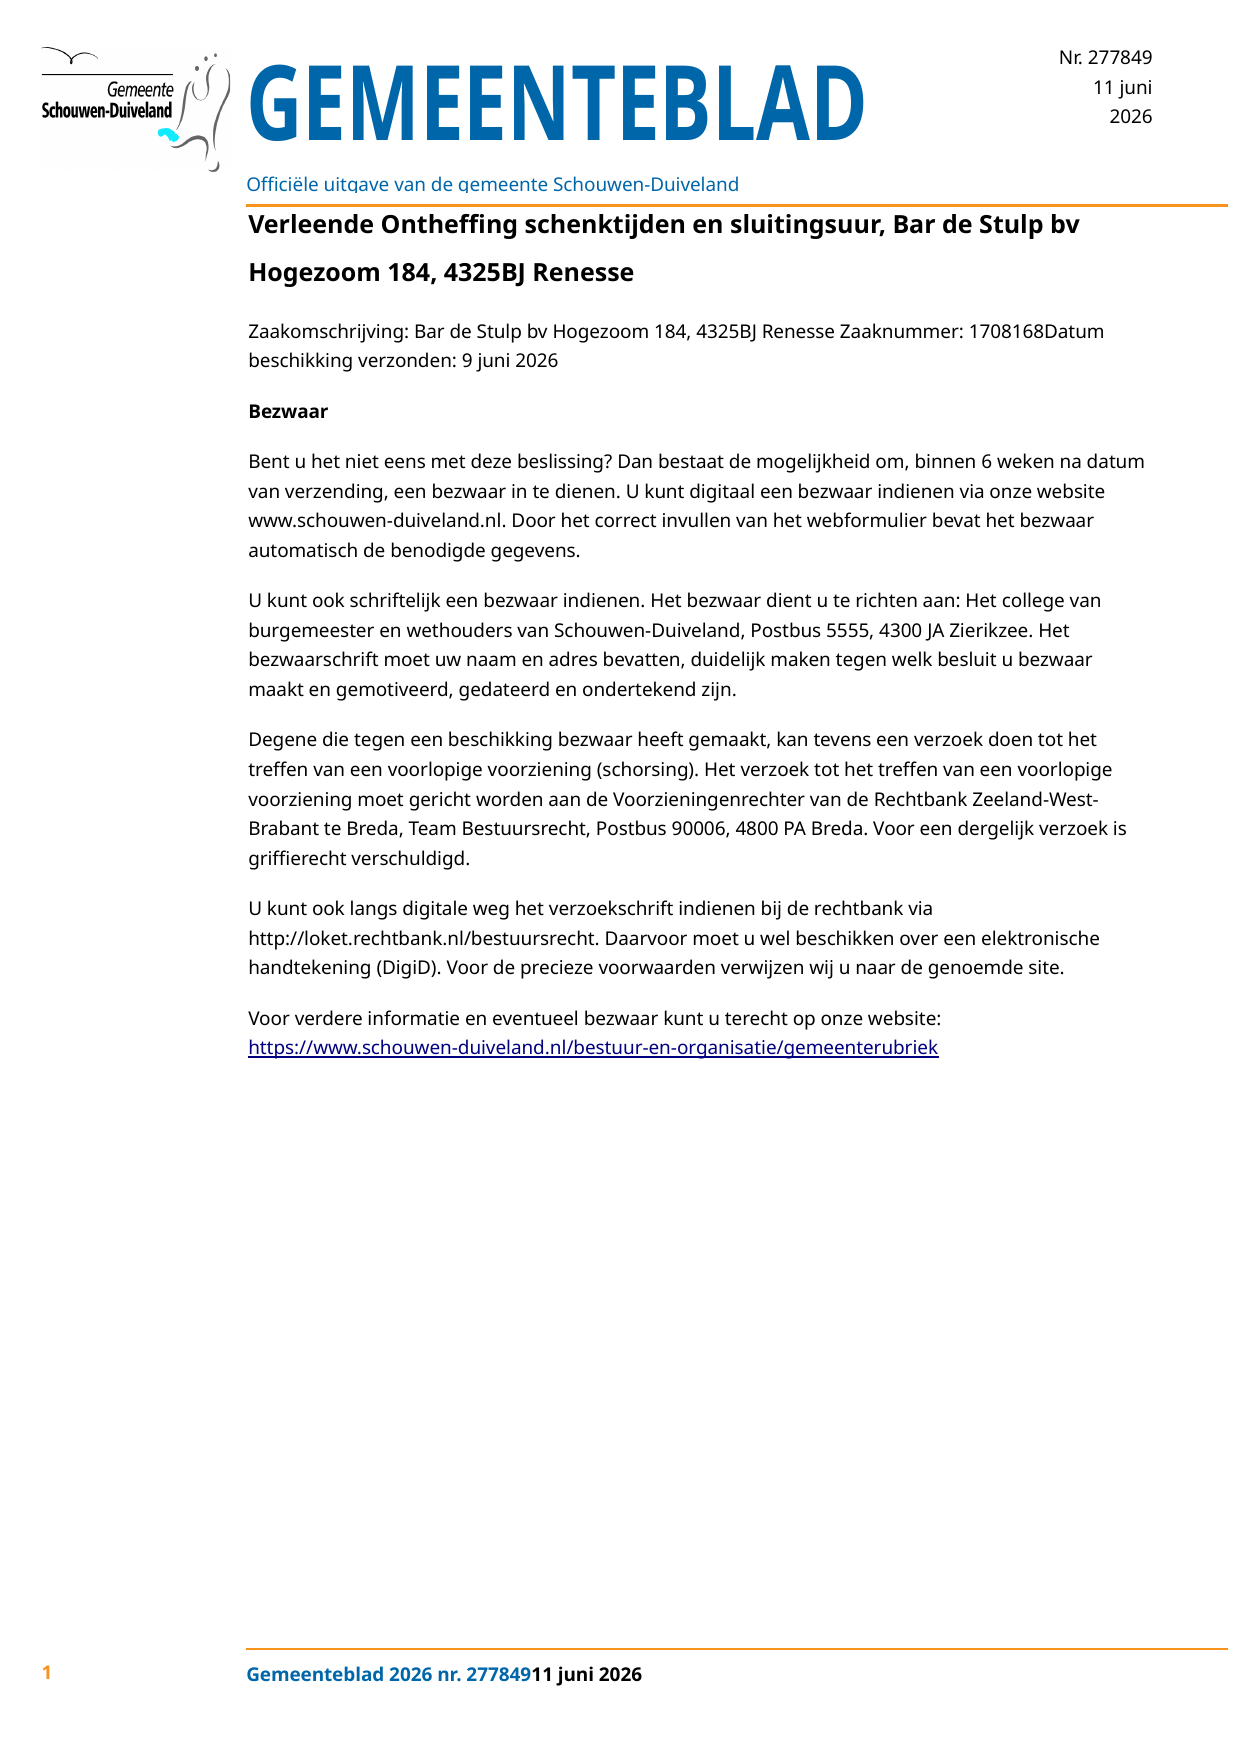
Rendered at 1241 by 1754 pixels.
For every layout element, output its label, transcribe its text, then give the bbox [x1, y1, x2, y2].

text Verleende Ontheffing schenktijden en sluitingsuur, Bar de Stulp bv Hogezoom 184, 4325BJ Renesse [248, 207, 1152, 288]
text U kunt ook langs digitale weg het verzoekschrift indienen bij de rechtbank via http://loket.rechtbank.nl/bestuursrecht. Daarvoor moet u wel beschikken over een elektronische handtekening (DigiD). Voor de precieze voorwaarden verwijzen wij u naar de genoemde site. [248, 895, 1152, 980]
text Zaakomschrijving: Bar de Stulp bv Hogezoom 184, 4325BJ Renesse Zaaknummer: 1708168Datum beschikking verzonden: 9 juni 2026 [248, 318, 1152, 373]
text Voor verdere informatie en eventueel bezwaar kunt u terecht op onze website: https://www.schouwen-duiveland.nl/bestuur-en-organisatie/gemeenterubriek [248, 1005, 1152, 1060]
text Bezwaar [248, 398, 1152, 424]
text U kunt ook schriftelijk een bezwaar indienen. Het bezwaar dient u te richten aan: Het college van burgemeester en wethouders van Schouwen-Duiveland, Postbus 5555, 4300 JA Zierikzee. Het bezwaarschrift moet uw naam en adres bevatten, duidelijk maken tegen welk besluit u bezwaar maakt en gemotiveerd, gedateerd en ondertekend zijn. [248, 587, 1152, 702]
picture [41, 47, 231, 172]
text Degene die tegen een beschikking bezwaar heeft gemaakt, kan tevens een verzoek doen tot het treffen van een voorlopige voorziening (schorsing). Het verzoek tot het treffen van een voorlopige voorziening moet gericht worden aan de Voorzieningenrechter van de Rechtbank Zeeland-West-Brabant te Breda, Team Bestuursrecht, Postbus 90006, 4800 PA Breda. Voor een dergelijk verzoek is griffierecht verschuldigd. [248, 727, 1152, 871]
text Bent u het niet eens met deze beslissing? Dan bestaat de mogelijkheid om, binnen 6 weken na datum van verzending, een bezwaar in te dienen. U kunt digitaal een bezwaar indienen via onze website www.schouwen-duiveland.nl. Door het correct invullen van het webformulier bevat het bezwaar automatisch de benodigde gegevens. [248, 448, 1152, 563]
